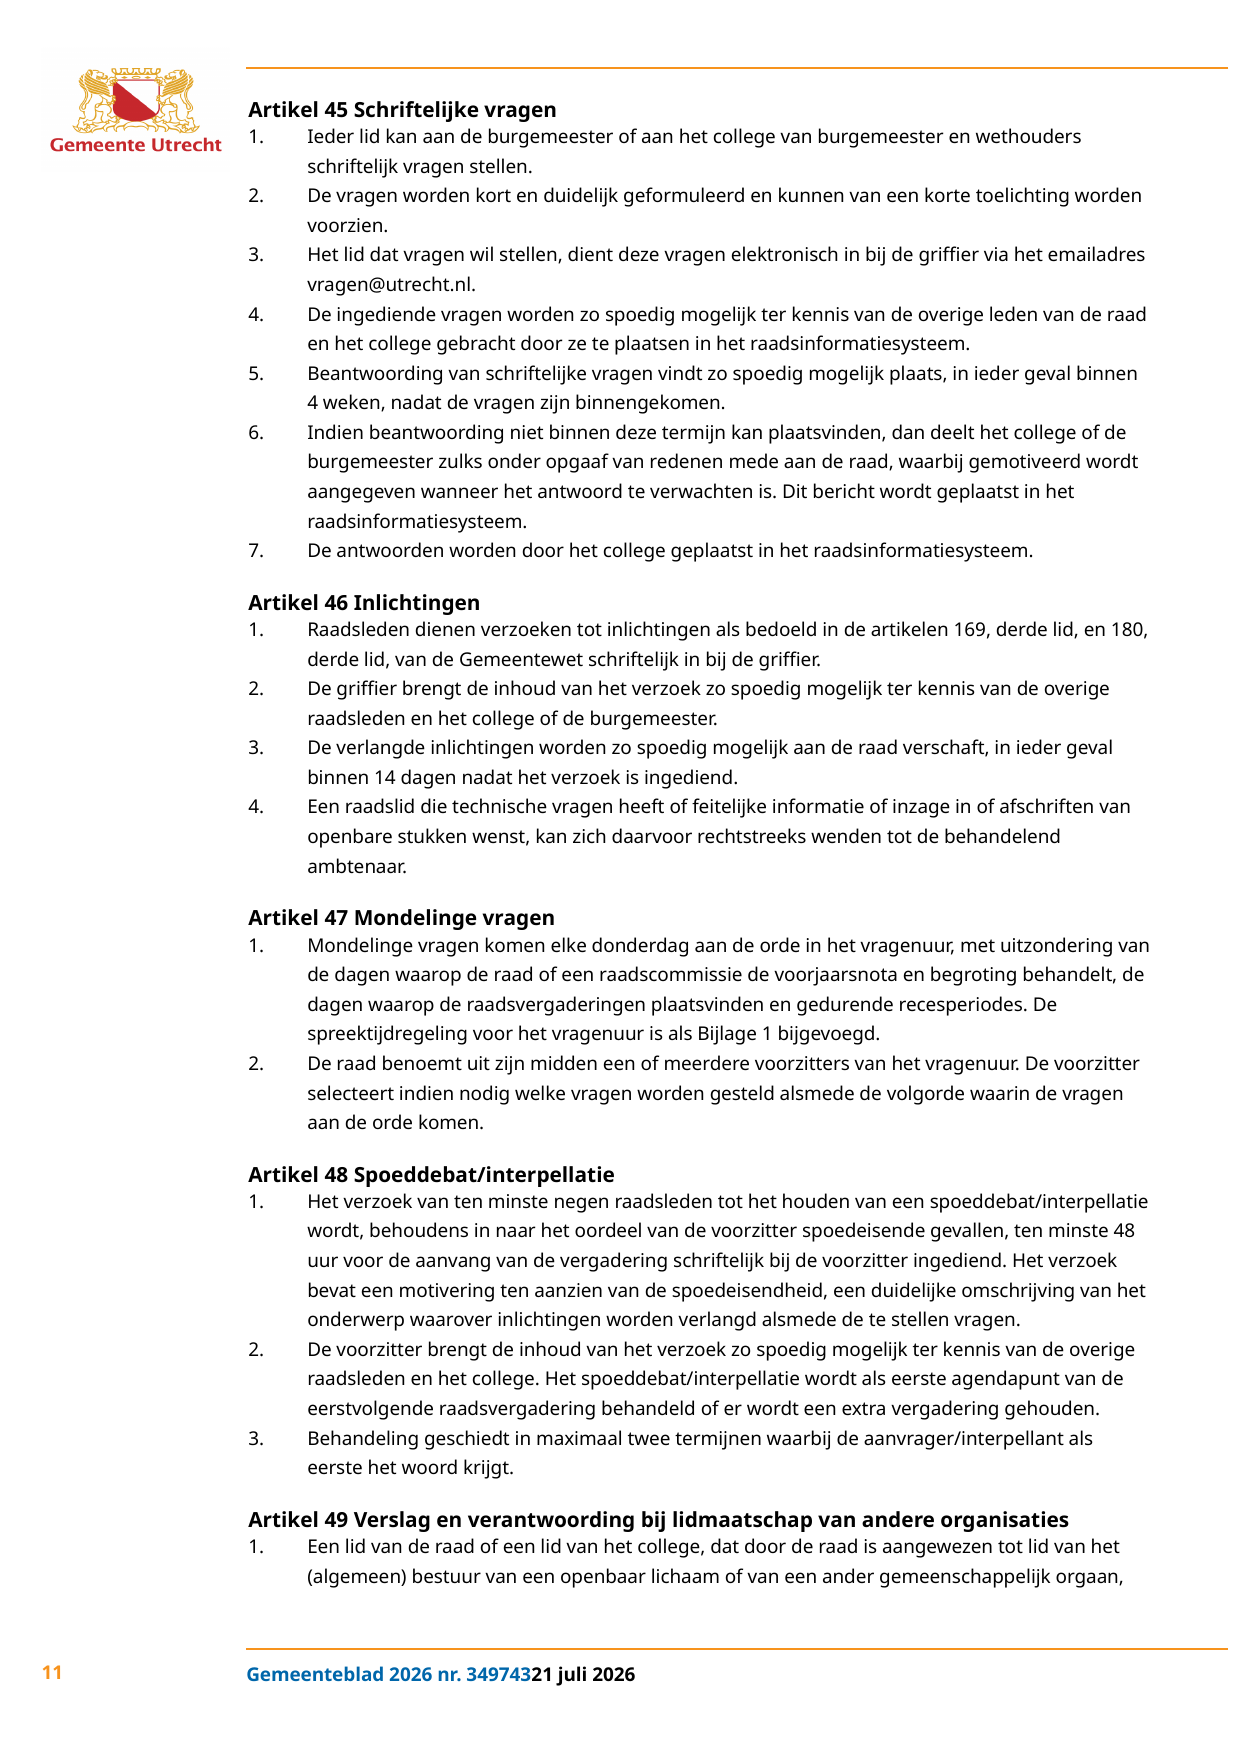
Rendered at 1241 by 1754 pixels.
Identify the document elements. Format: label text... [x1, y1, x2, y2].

list Beantwoording van schriftelijke vragen vindt zo spoedig mogelijk plaats, in ieder geval binnen 4 weken, nadat de vragen zijn binnengekomen. [248, 360, 1152, 415]
picture [41, 47, 231, 172]
list De raad benoemt uit zijn midden een of meerdere voorzitters van het vragenuur. De voorzitter selecteert indien nodig welke vragen worden gesteld alsmede de volgorde waarin de vragen aan de orde komen. [248, 1050, 1152, 1135]
list Het verzoek van ten minste negen raadsleden tot het houden van een spoeddebat/interpellatie wordt, behoudens in naar het oordeel van de voorzitter spoedeisende gevallen, ten minste 48 uur voor de aanvang van de vergadering schriftelijk bij de voorzitter ingediend. Het verzoek bevat een motivering ten aanzien van de spoedeisendheid, een duidelijke omschrijving van het onderwerp waarover inlichtingen worden verlangd alsmede de te stellen vragen. [248, 1188, 1152, 1332]
list Het lid dat vragen wil stellen, dient deze vragen elektronisch in bij de griffier via het emailadres vragen@utrecht.nl. [248, 242, 1152, 297]
list Een raadslid die technische vragen heeft of feitelijke informatie of inzage in of afschriften van openbare stukken wenst, kan zich daarvoor rechtstreeks wenden tot de behandelend ambtenaar. [248, 794, 1152, 879]
list De antwoorden worden door het college geplaatst in het raadsinformatiesysteem. [248, 537, 1152, 563]
text Artikel 49 Verslag en verantwoording bij lidmaatschap van andere organisaties [248, 1505, 1152, 1533]
list De voorzitter brengt de inhoud van het verzoek zo spoedig mogelijk ter kennis van de overige raadsleden en het college. Het spoeddebat/interpellatie wordt als eerste agendapunt van de eerstvolgende raadsvergadering behandeld of er wordt een extra vergadering gehouden. [248, 1336, 1152, 1421]
text Artikel 46 Inlichtingen [248, 588, 1152, 616]
list Een lid van de raad of een lid van het college, dat door de raad is aangewezen tot lid van het (algemeen) bestuur van een openbaar lichaam of van een ander gemeenschappelijk orgaan, [248, 1533, 1152, 1588]
list Raadsleden dienen verzoeken tot inlichtingen als bedoeld in de artikelen 169, derde lid, en 180, derde lid, van de Gemeentewet schriftelijk in bij de griffier. [248, 616, 1152, 672]
list De vragen worden kort en duidelijk geformuleerd en kunnen van een korte toelichting worden voorzien. [248, 182, 1152, 238]
text Artikel 48 Spoeddebat/interpellatie [248, 1160, 1152, 1188]
list De ingediende vragen worden zo spoedig mogelijk ter kennis van de overige leden van de raad en het college gebracht door ze te plaatsen in het raadsinformatiesysteem. [248, 301, 1152, 356]
list Mondelinge vragen komen elke donderdag aan de orde in het vragenuur, met uitzondering van de dagen waarop de raad of een raadscommissie de voorjaarsnota en begroting behandelt, de dagen waarop de raadsvergaderingen plaatsvinden en gedurende recesperiodes. De spreektijdregeling voor het vragenuur is als Bijlage 1 bijgevoegd. [248, 932, 1152, 1046]
text Artikel 45 Schriftelijke vragen [248, 95, 1152, 123]
list De verlangde inlichtingen worden zo spoedig mogelijk aan de raad verschaft, in ieder geval binnen 14 dagen nadat het verzoek is ingediend. [248, 734, 1152, 790]
list Behandeling geschiedt in maximaal twee termijnen waarbij de aanvrager/interpellant als eerste het woord krijgt. [248, 1425, 1152, 1480]
list Ieder lid kan aan de burgemeester of aan het college van burgemeester en wethouders schriftelijk vragen stellen. [248, 123, 1152, 178]
text Artikel 47 Mondelinge vragen [248, 903, 1152, 932]
list De griffier brengt de inhoud van het verzoek zo spoedig mogelijk ter kennis van de overige raadsleden en het college of de burgemeester. [248, 675, 1152, 731]
list Indien beantwoording niet binnen deze termijn kan plaatsvinden, dan deelt het college of de burgemeester zulks onder opgaaf van redenen mede aan de raad, waarbij gemotiveerd wordt aangegeven wanneer het antwoord te verwachten is. Dit bericht wordt geplaatst in het raadsinformatiesysteem. [248, 419, 1152, 533]
